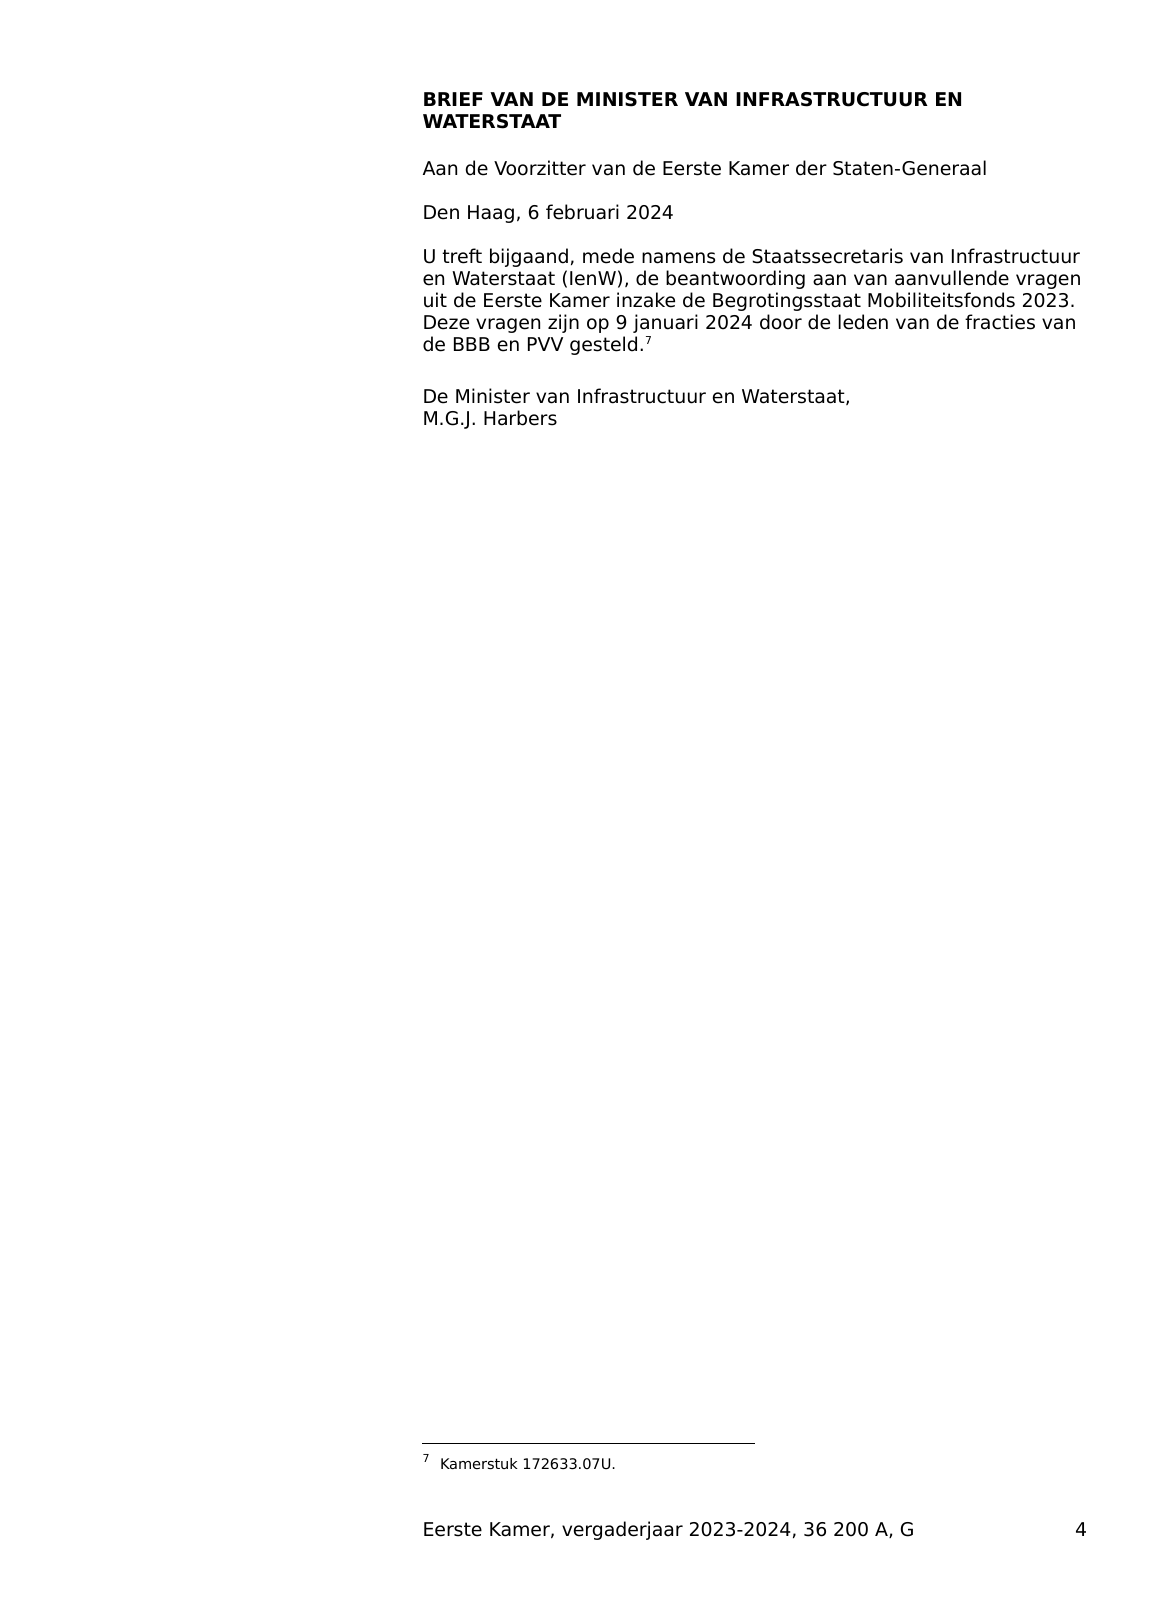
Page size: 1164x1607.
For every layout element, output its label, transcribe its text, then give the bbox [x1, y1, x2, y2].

text Kamerstuk 172633.07U. [422, 1452, 1087, 1474]
text Den Haag, 6 februari 2024 [422, 202, 1087, 224]
text Aan de Voorzitter van de Eerste Kamer der Staten-Generaal [422, 158, 1087, 180]
text U treft bijgaand, mede namens de Staatssecretaris van Infrastructuur en Waterstaat (IenW), de beantwoording aan van aanvullende vragen uit de Eerste Kamer inzake de Begrotingsstaat Mobiliteitsfonds 2023. Deze vragen zijn op 9 januari 2024 door de leden van de fracties van de BBB en PVV gesteld. [422, 246, 1087, 356]
text De Minister van Infrastructuur en Waterstaat, M.G.J. Harbers [422, 386, 1087, 430]
subtitle BRIEF VAN DE MINISTER VAN INFRASTRUCTUUR EN WATERSTAAT [422, 89, 1087, 133]
